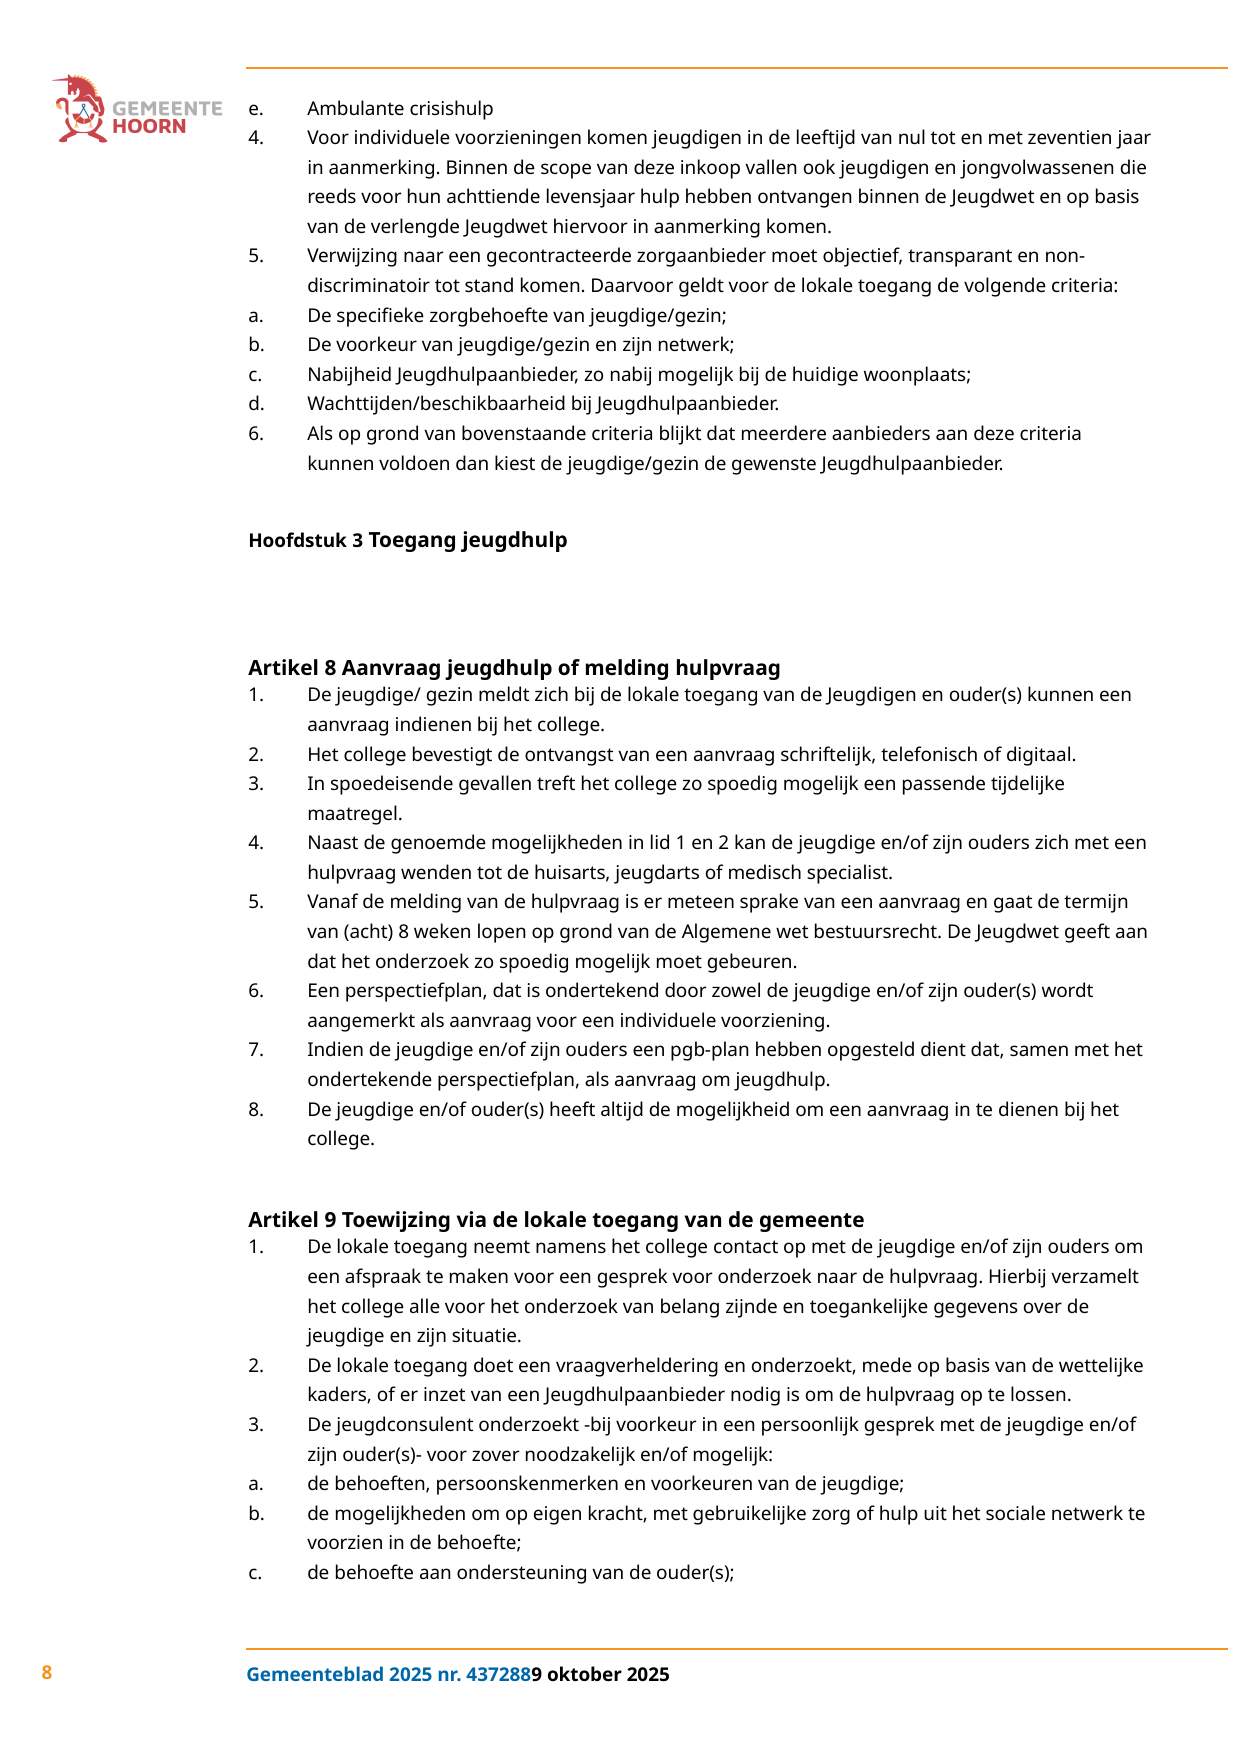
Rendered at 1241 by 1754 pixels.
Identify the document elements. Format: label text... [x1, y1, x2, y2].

picture [41, 47, 231, 172]
list De jeugdconsulent onderzoekt -bij voorkeur in een persoonlijk gesprek met de jeugdige en/of zijn ouder(s)- voor zover noodzakelijk en/of mogelijk: [248, 1411, 1152, 1467]
list De lokale toegang neemt namens het college contact op met de jeugdige en/of zijn ouders om een afspraak te maken voor een gesprek voor onderzoek naar de hulpvraag. Hierbij verzamelt het college alle voor het onderzoek van belang zijnde en toegankelijke gegevens over de jeugdige en zijn situatie. [248, 1234, 1152, 1348]
list Verwijzing naar een gecontracteerde zorgaanbieder moet objectief, transparant en non-discriminatoir tot stand komen. Daarvoor geldt voor de lokale toegang de volgende criteria: [248, 243, 1152, 298]
list Vanaf de melding van de hulpvraag is er meteen sprake van een aanvraag en gaat de termijn van (acht) 8 weken lopen op grond van de Algemene wet bestuursrecht. De Jeugdwet geeft aan dat het onderzoek zo spoedig mogelijk moet gebeuren. [248, 889, 1152, 973]
list De jeugdige en/of ouder(s) heeft altijd de mogelijkheid om een aanvraag in te dienen bij het college. [248, 1096, 1152, 1151]
list Naast de genoemde mogelijkheden in lid 1 en 2 kan de jeugdige en/of zijn ouders zich met een hulpvraag wenden tot de huisarts, jeugdarts of medisch specialist. [248, 829, 1152, 885]
list Indien de jeugdige en/of zijn ouders een pgb-plan hebben opgesteld dient dat, samen met het ondertekende perspectiefplan, als aanvraag om jeugdhulp. [248, 1037, 1152, 1092]
list De lokale toegang doet een vraagverheldering en onderzoekt, mede op basis van de wettelijke kaders, of er inzet van een Jeugdhulpaanbieder nodig is om de hulpvraag op te lossen. [248, 1352, 1152, 1407]
list Voor individuele voorzieningen komen jeugdigen in de leeftijd van nul tot en met zeventien jaar in aanmerking. Binnen de scope van deze inkoop vallen ook jeugdigen en jongvolwassenen die reeds voor hun achttiende levensjaar hulp hebben ontvangen binnen de Jeugdwet en op basis van de verlengde Jeugdwet hiervoor in aanmerking komen. [248, 124, 1152, 239]
list Het college bevestigt de ontvangst van een aanvraag schriftelijk, telefonisch of digitaal. [248, 741, 1152, 766]
list Een perspectiefplan, dat is ondertekend door zowel de jeugdige en/of zijn ouder(s) wordt aangemerkt als aanvraag voor een individuele voorziening. [248, 977, 1152, 1033]
list Als op grond van bovenstaande criteria blijkt dat meerdere aanbieders aan deze criteria kunnen voldoen dan kiest de jeugdige/gezin de gewenste Jeugdhulpaanbieder. [248, 420, 1152, 476]
list De voorkeur van jeugdige/gezin en zijn netwerk; [248, 331, 1152, 357]
list In spoedeisende gevallen treft het college zo spoedig mogelijk een passende tijdelijke maatregel. [248, 770, 1152, 826]
list de behoefte aan ondersteuning van de ouder(s); [248, 1559, 1152, 1585]
text Hoofdstuk 3 Toegang jeugdhulp [248, 525, 1152, 553]
list De jeugdige/ gezin meldt zich bij de lokale toegang van de Jeugdigen en ouder(s) kunnen een aanvraag indienen bij het college. [248, 682, 1152, 737]
list de behoeften, persoonskenmerken en voorkeuren van de jeugdige; [248, 1470, 1152, 1496]
text Artikel 8 Aanvraag jeugdhulp of melding hulpvraag [248, 653, 1152, 682]
list Wachttijden/beschikbaarheid bij Jeugdhulpaanbieder. [248, 391, 1152, 416]
list Ambulante crisishulp [248, 95, 1152, 121]
text Artikel 9 Toewijzing via de lokale toegang van de gemeente [248, 1205, 1152, 1234]
list De specifieke zorgbehoefte van jeugdige/gezin; [248, 302, 1152, 328]
list Nabijheid Jeugdhulpaanbieder, zo nabij mogelijk bij de huidige woonplaats; [248, 361, 1152, 387]
list de mogelijkheden om op eigen kracht, met gebruikelijke zorg of hulp uit het sociale netwerk te voorzien in de behoefte; [248, 1500, 1152, 1555]
